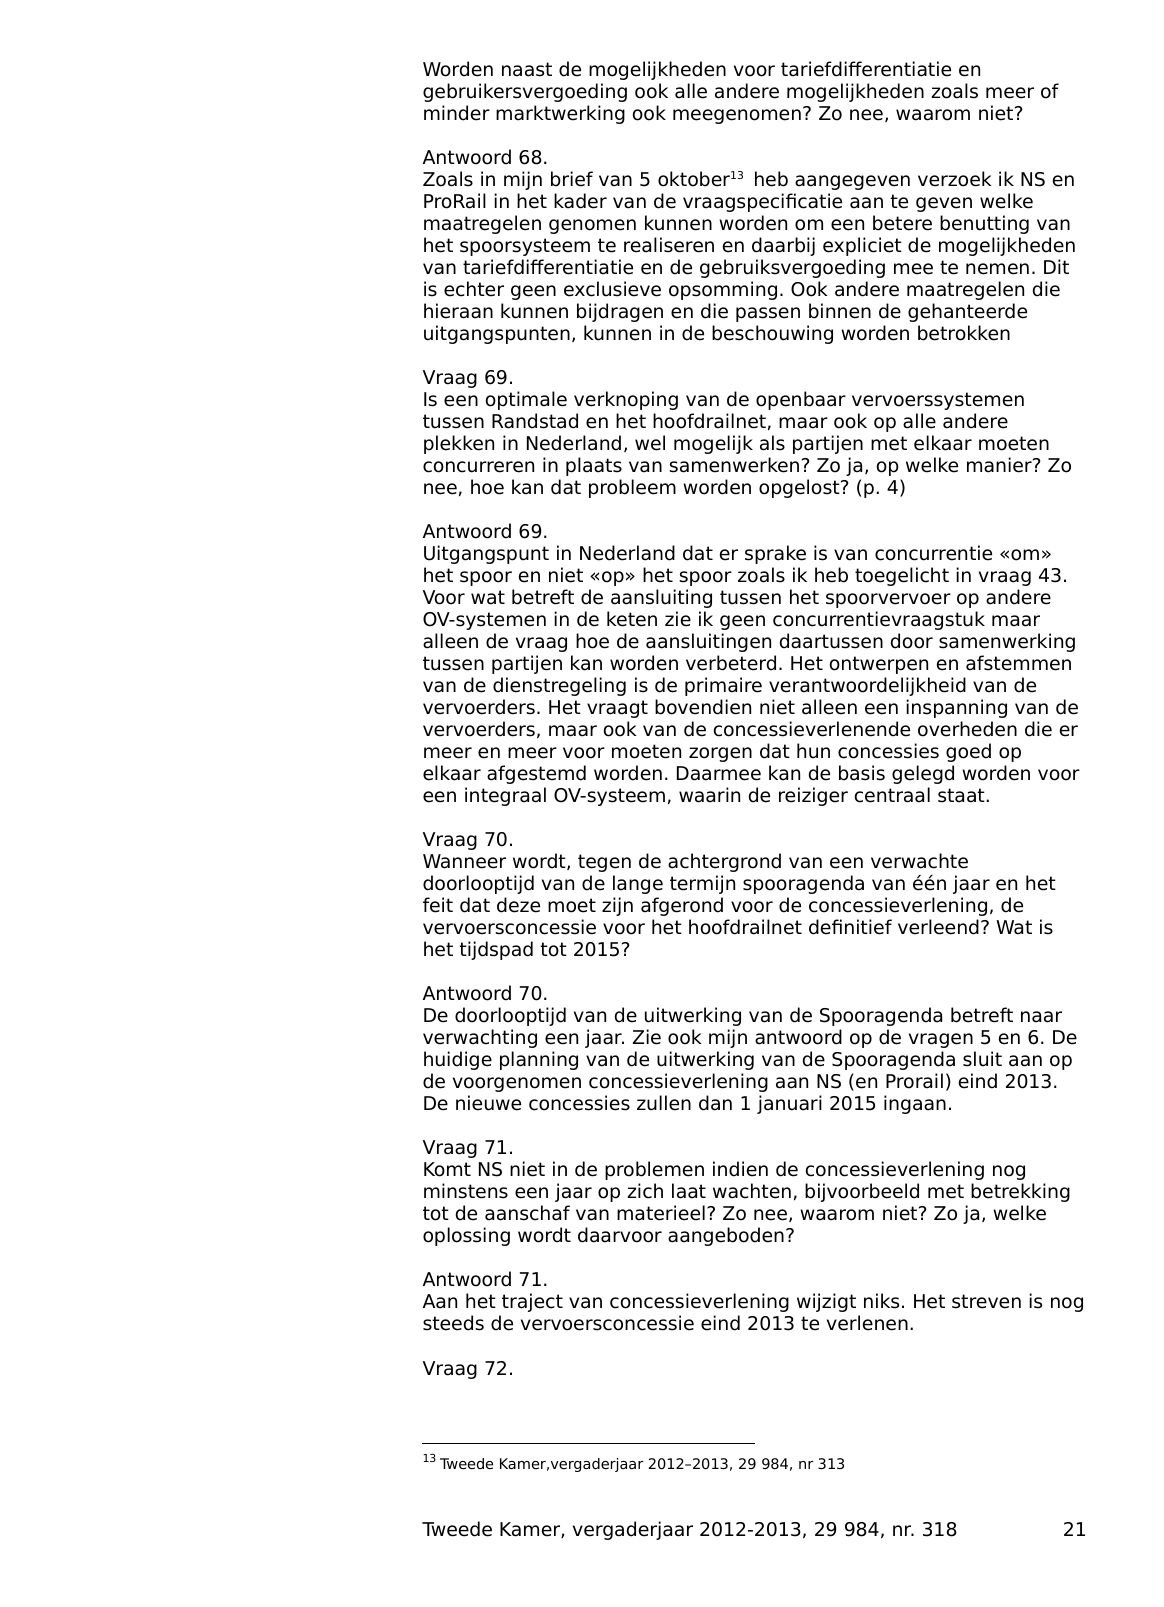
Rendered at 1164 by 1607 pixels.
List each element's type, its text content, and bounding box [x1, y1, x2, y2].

text De doorlooptijd van de uitwerking van de Spooragenda betreft naar verwachting een jaar. Zie ook mijn antwoord op de vragen 5 en 6. De huidige planning van de uitwerking van de Spooragenda sluit aan op de voorgenomen concessieverlening aan NS (en Prorail) eind 2013. De nieuwe concessies zullen dan 1 januari 2015 ingaan. [422, 1005, 1087, 1115]
text Antwoord 68. [422, 147, 1087, 169]
text Worden naast de mogelijkheden voor tariefdifferentiatie en gebruikersvergoeding ook alle andere mogelijkheden zoals meer of minder marktwerking ook meegenomen? Zo nee, waarom niet? [422, 59, 1087, 125]
text Vraag 71. [422, 1137, 1087, 1159]
text Antwoord 71. [422, 1269, 1087, 1291]
text Antwoord 70. [422, 983, 1087, 1005]
text Is een optimale verknoping van de openbaar vervoerssystemen tussen Randstad en het hoofdrailnet, maar ook op alle andere plekken in Nederland, wel mogelijk als partijen met elkaar moeten concurreren in plaats van samenwerken? Zo ja, op welke manier? Zo nee, hoe kan dat probleem worden opgelost? (p. 4) [422, 389, 1087, 499]
text Antwoord 69. [422, 521, 1087, 543]
text Komt NS niet in de problemen indien de concessieverlening nog minstens een jaar op zich laat wachten, bijvoorbeeld met betrekking tot de aanschaf van materieel? Zo nee, waarom niet? Zo ja, welke oplossing wordt daarvoor aangeboden? [422, 1159, 1087, 1247]
text Uitgangspunt in Nederland dat er sprake is van concurrentie «om» het spoor en niet «op» het spoor zoals ik heb toegelicht in vraag 43. Voor wat betreft de aansluiting tussen het spoorvervoer op andere OV-systemen in de keten zie ik geen concurrentievraagstuk maar alleen de vraag hoe de aansluitingen daartussen door samenwerking tussen partijen kan worden verbeterd. Het ontwerpen en afstemmen van de dienstregeling is de primaire verantwoordelijkheid van de vervoerders. Het vraagt bovendien niet alleen een inspanning van de vervoerders, maar ook van de concessieverlenende overheden die er meer en meer voor moeten zorgen dat hun concessies goed op elkaar afgestemd worden. Daarmee kan de basis gelegd worden voor een integraal OV-systeem, waarin de reiziger centraal staat. [422, 543, 1087, 807]
text Zoals in mijn brief van 5 oktober heb aangegeven verzoek ik NS en ProRail in het kader van de vraagspecificatie aan te geven welke maatregelen genomen kunnen worden om een betere benutting van het spoorsysteem te realiseren en daarbij expliciet de mogelijkheden van tariefdifferentiatie en de gebruiksvergoeding mee te nemen. Dit is echter geen exclusieve opsomming. Ook andere maatregelen die hieraan kunnen bijdragen en die passen binnen de gehanteerde uitgangspunten, kunnen in de beschouwing worden betrokken [422, 169, 1087, 345]
text Vraag 70. [422, 829, 1087, 851]
text Vraag 69. [422, 367, 1087, 389]
text Wanneer wordt, tegen de achtergrond van een verwachte doorlooptijd van de lange termijn spooragenda van één jaar en het feit dat deze moet zijn afgerond voor de concessieverlening, de vervoersconcessie voor het hoofdrailnet definitief verleend? Wat is het tijdspad tot 2015? [422, 851, 1087, 961]
text Vraag 72. [422, 1357, 1087, 1379]
text Aan het traject van concessieverlening wijzigt niks. Het streven is nog steeds de vervoersconcessie eind 2013 te verlenen. [422, 1291, 1087, 1335]
text Tweede Kamer,vergaderjaar 2012–2013, 29 984, nr 313 [422, 1452, 1087, 1474]
